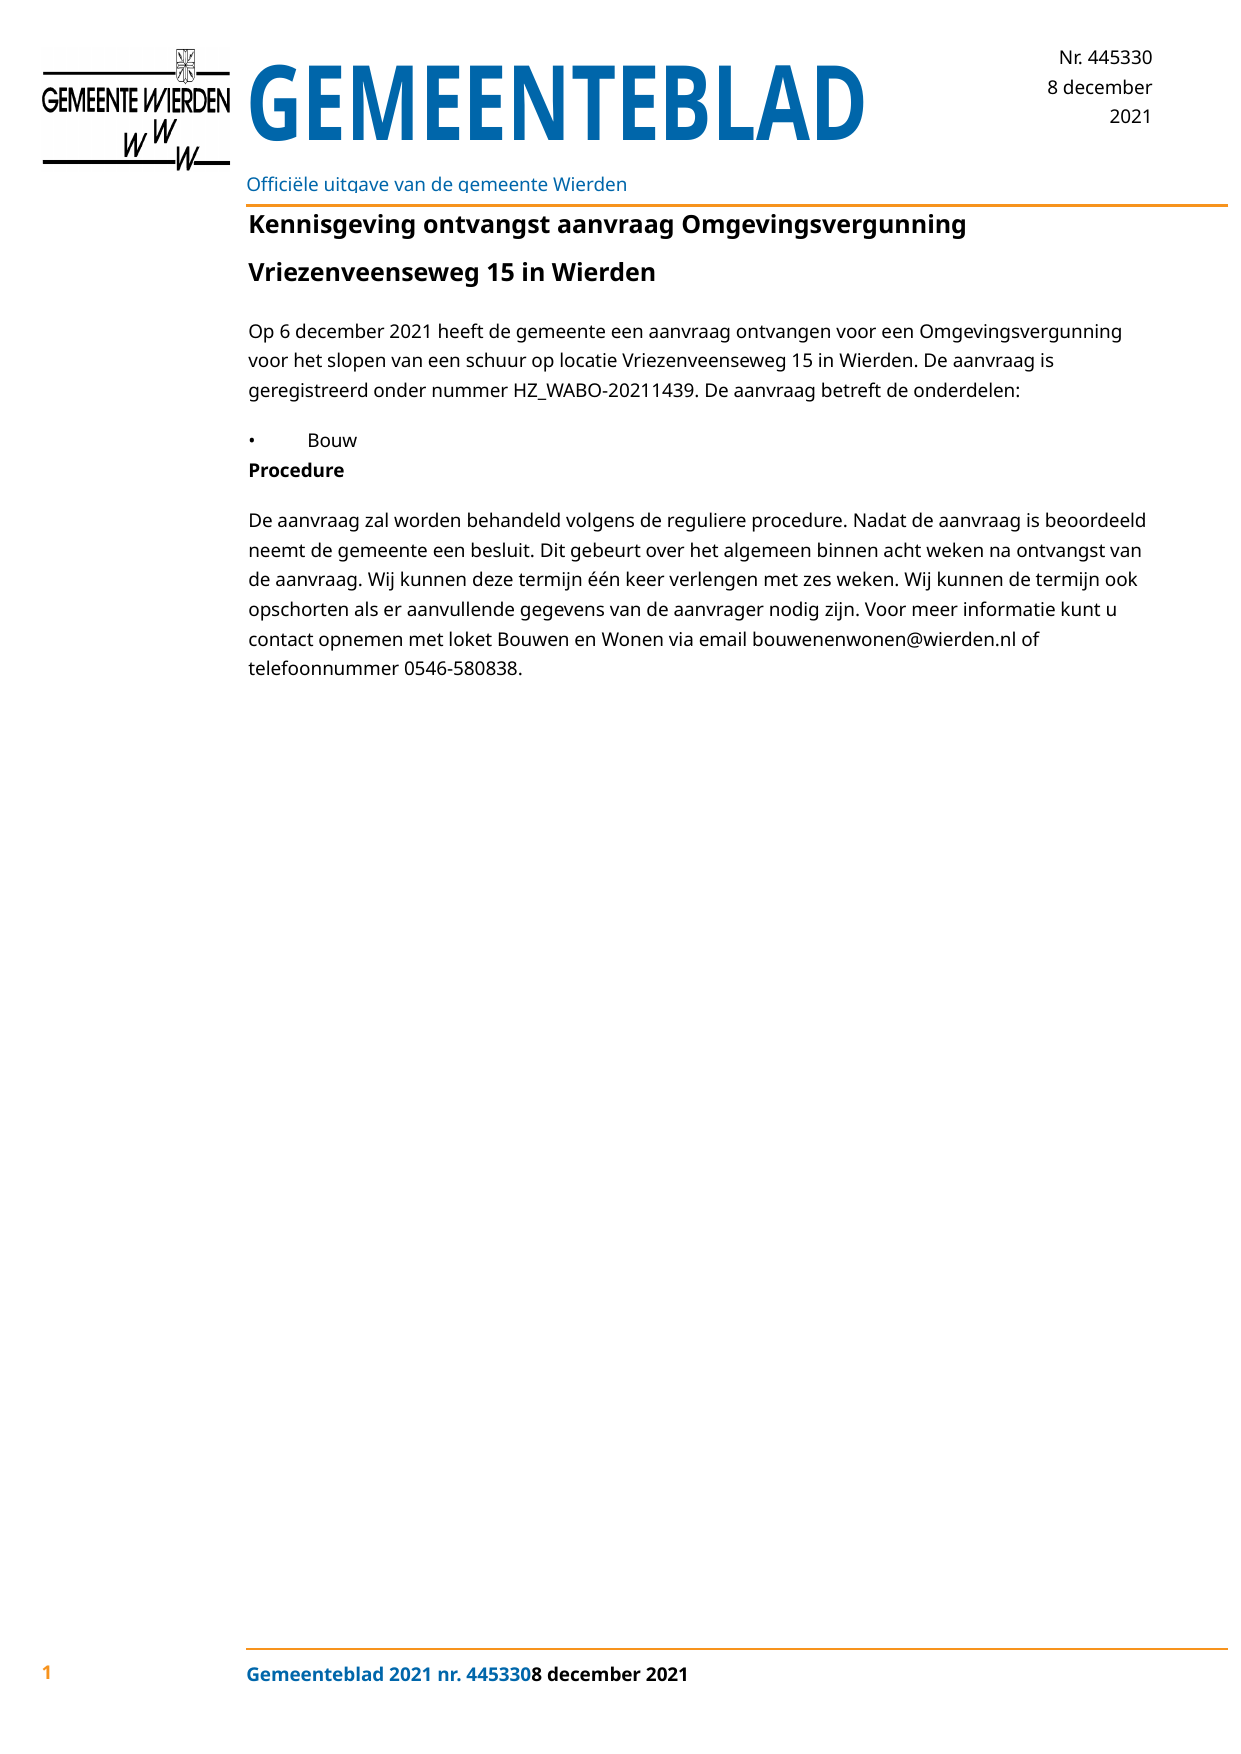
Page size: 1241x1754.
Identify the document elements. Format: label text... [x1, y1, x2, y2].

picture [41, 47, 231, 172]
text Kennisgeving ontvangst aanvraag Omgevingsvergunning Vriezenveenseweg 15 in Wierden [248, 207, 1152, 288]
list Bouw [248, 427, 1152, 453]
text Procedure [248, 457, 1152, 483]
text De aanvraag zal worden behandeld volgens de reguliere procedure. Nadat de aanvraag is beoordeeld neemt de gemeente een besluit. Dit gebeurt over het algemeen binnen acht weken na ontvangst van de aanvraag. Wij kunnen deze termijn één keer verlengen met zes weken. Wij kunnen de termijn ook opschorten als er aanvullende gegevens van de aanvrager nodig zijn. Voor meer informatie kunt u contact opnemen met loket Bouwen en Wonen via email bouwenenwonen@wierden.nl of telefoonnummer 0546-580838. [248, 507, 1152, 681]
text Op 6 december 2021 heeft de gemeente een aanvraag ontvangen voor een Omgevingsvergunning voor het slopen van een schuur op locatie Vriezenveenseweg 15 in Wierden. De aanvraag is geregistreerd onder nummer HZ_WABO-20211439. De aanvraag betreft de onderdelen: [248, 318, 1152, 403]
